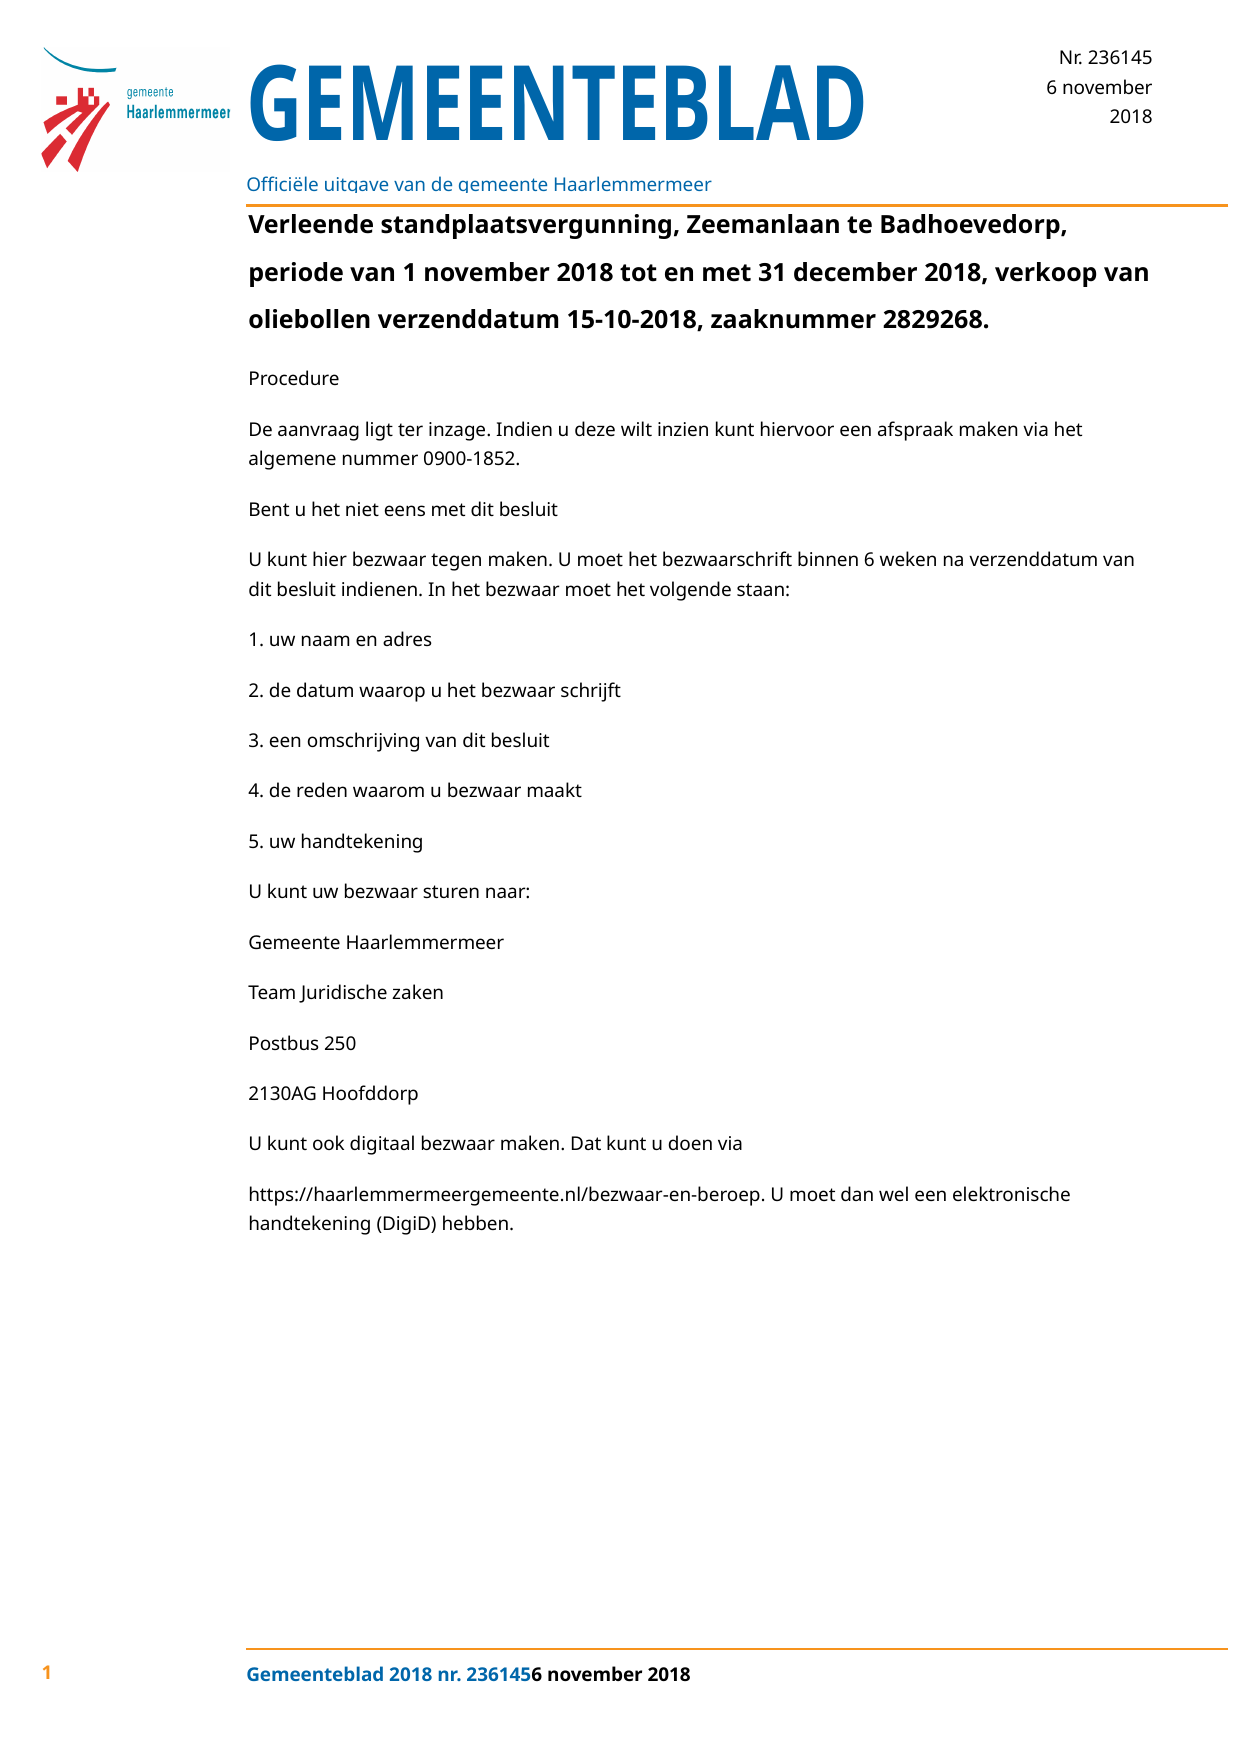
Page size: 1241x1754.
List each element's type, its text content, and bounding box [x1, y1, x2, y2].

text Verleende standplaatsvergunning, Zeemanlaan te Badhoevedorp, periode van 1 november 2018 tot en met 31 december 2018, verkoop van oliebollen verzenddatum 15-10-2018, zaaknummer 2829268. [248, 207, 1152, 336]
text 2130AG Hoofddorp [248, 1080, 1152, 1106]
picture [41, 47, 231, 172]
text U kunt uw bezwaar sturen naar: [248, 878, 1152, 904]
text U kunt ook digitaal bezwaar maken. Dat kunt u doen via [248, 1131, 1152, 1156]
text U kunt hier bezwaar tegen maken. U moet het bezwaarschrift binnen 6 weken na verzenddatum van dit besluit indienen. In het bezwaar moet het volgende staan: [248, 546, 1152, 602]
text 1. uw naam en adres [248, 626, 1152, 652]
text https://haarlemmermeergemeente.nl/bezwaar-en-beroep. U moet dan wel een elektronische handtekening (DigiD) hebben. [248, 1181, 1152, 1236]
text Team Juridische zaken [248, 979, 1152, 1005]
text 5. uw handtekening [248, 828, 1152, 854]
text 3. een omschrijving van dit besluit [248, 727, 1152, 753]
text Gemeente Haarlemmermeer [248, 929, 1152, 954]
text 2. de datum waarop u het bezwaar schrijft [248, 677, 1152, 702]
text Procedure [248, 366, 1152, 391]
text Postbus 250 [248, 1030, 1152, 1055]
text Bent u het niet eens met dit besluit [248, 496, 1152, 522]
text De aanvraag ligt ter inzage. Indien u deze wilt inzien kunt hiervoor een afspraak maken via het algemene nummer 0900-1852. [248, 416, 1152, 471]
text 4. de reden waarom u bezwaar maakt [248, 778, 1152, 803]
